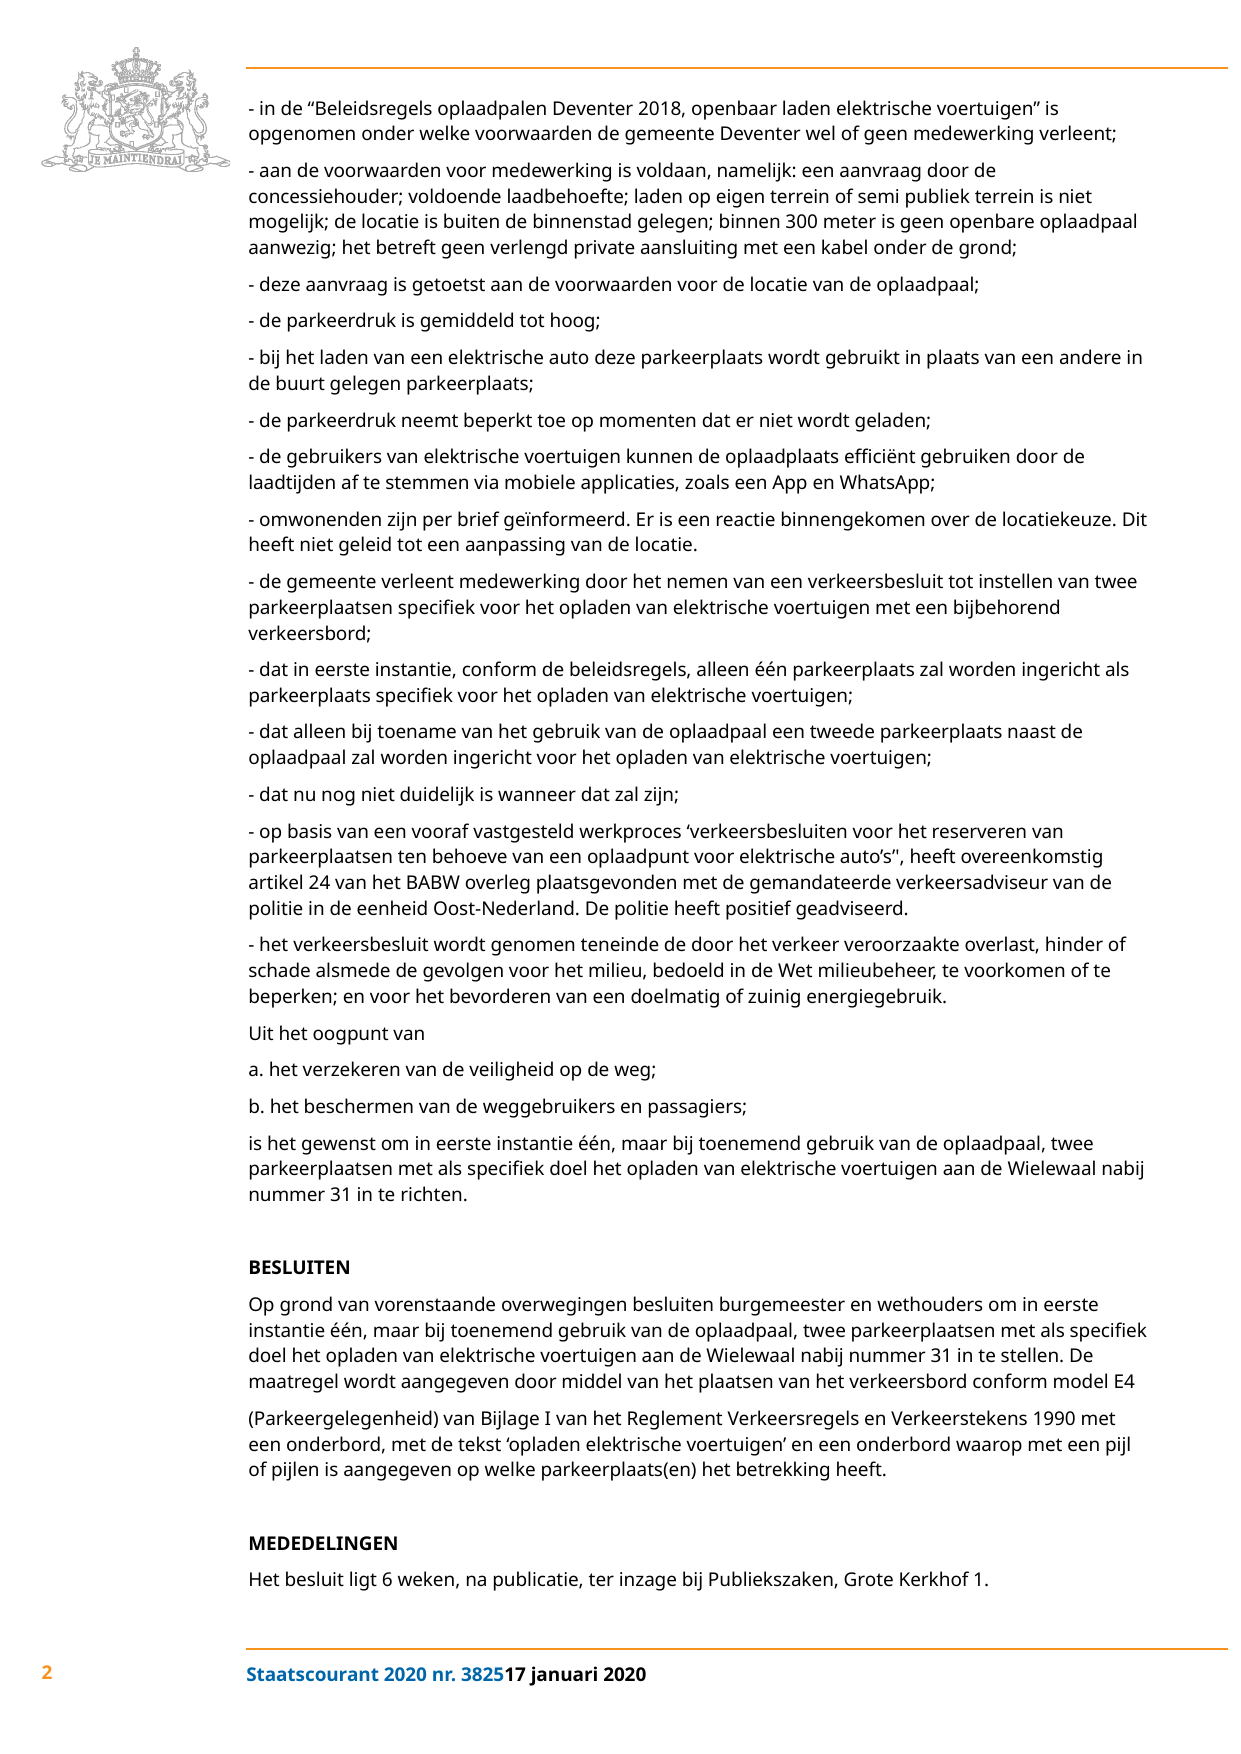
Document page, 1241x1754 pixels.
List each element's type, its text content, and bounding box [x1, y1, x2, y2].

text Op grond van vorenstaande overwegingen besluiten burgemeester en wethouders om in eerste instantie één, maar bij toenemend gebruik van de oplaadpaal, twee parkeerplaatsen met als specifiek doel het opladen van elektrische voertuigen aan de Wielewaal nabij nummer 31 in te stellen. De maatregel wordt aangegeven door middel van het plaatsen van het verkeersbord conform model E4 [248, 1291, 1152, 1394]
text - in de “Beleidsregels oplaadpalen Deventer 2018, openbaar laden elektrische voertuigen” is opgenomen onder welke voorwaarden de gemeente Deventer wel of geen medewerking verleent; [248, 95, 1152, 146]
picture [41, 47, 231, 172]
text MEDEDELINGEN [248, 1530, 1152, 1556]
text - de gebruikers van elektrische voertuigen kunnen de oplaadplaats efficiënt gebruiken door de laadtijden af te stemmen via mobiele applicaties, zoals een App en WhatsApp; [248, 443, 1152, 495]
text a. het verzekeren van de veiligheid op de weg; [248, 1056, 1152, 1082]
text - de parkeerdruk neemt beperkt toe op momenten dat er niet wordt geladen; [248, 407, 1152, 432]
text Uit het oogpunt van [248, 1020, 1152, 1046]
text - deze aanvraag is getoetst aan de voorwaarden voor de locatie van de oplaadpaal; [248, 271, 1152, 297]
text - dat in eerste instantie, conform de beleidsregels, alleen één parkeerplaats zal worden ingericht als parkeerplaats specifiek voor het opladen van elektrische voertuigen; [248, 656, 1152, 708]
text - omwonenden zijn per brief geïnformeerd. Er is een reactie binnengekomen over de locatiekeuze. Dit heeft niet geleid tot een aanpassing van de locatie. [248, 506, 1152, 557]
text - de gemeente verleent medewerking door het nemen van een verkeersbesluit tot instellen van twee parkeerplaatsen specifiek voor het opladen van elektrische voertuigen met een bijbehorend verkeersbord; [248, 568, 1152, 645]
text is het gewenst om in eerste instantie één, maar bij toenemend gebruik van de oplaadpaal, twee parkeerplaatsen met als specifiek doel het opladen van elektrische voertuigen aan de Wielewaal nabij nummer 31 in te richten. [248, 1130, 1152, 1207]
text - dat nu nog niet duidelijk is wanneer dat zal zijn; [248, 781, 1152, 807]
text Het besluit ligt 6 weken, na publicatie, ter inzage bij Publiekszaken, Grote Kerkhof 1. [248, 1567, 1152, 1592]
text - dat alleen bij toename van het gebruik van de oplaadpaal een tweede parkeerplaats naast de oplaadpaal zal worden ingericht voor het opladen van elektrische voertuigen; [248, 719, 1152, 770]
text - bij het laden van een elektrische auto deze parkeerplaats wordt gebruikt in plaats van een andere in de buurt gelegen parkeerplaats; [248, 344, 1152, 396]
text b. het beschermen van de weggebruikers en passagiers; [248, 1093, 1152, 1119]
text (Parkeergelegenheid) van Bijlage I van het Reglement Verkeersregels en Verkeerstekens 1990 met een onderbord, met de tekst ‘opladen elektrische voertuigen’ en een onderbord waarop met een pijl of pijlen is aangegeven op welke parkeerplaats(en) het betrekking heeft. [248, 1405, 1152, 1482]
text - de parkeerdruk is gemiddeld tot hoog; [248, 308, 1152, 333]
text - aan de voorwaarden voor medewerking is voldaan, namelijk: een aanvraag door de concessiehouder; voldoende laadbehoefte; laden op eigen terrein of semi publiek terrein is niet mogelijk; de locatie is buiten de binnenstad gelegen; binnen 300 meter is geen openbare oplaadpaal aanwezig; het betreft geen verlengd private aansluiting met een kabel onder de grond; [248, 157, 1152, 260]
text BESLUITEN [248, 1254, 1152, 1280]
text - op basis van een vooraf vastgesteld werkproces ‘verkeersbesluiten voor het reserveren van parkeerplaatsen ten behoeve van een oplaadpunt voor elektrische auto’s’', heeft overeenkomstig artikel 24 van het BABW overleg plaatsgevonden met de gemandateerde verkeersadviseur van de politie in de eenheid Oost-Nederland. De politie heeft positief geadviseerd. [248, 818, 1152, 921]
text - het verkeersbesluit wordt genomen teneinde de door het verkeer veroorzaakte overlast, hinder of schade alsmede de gevolgen voor het milieu, bedoeld in de Wet milieubeheer, te voorkomen of te beperken; en voor het bevorderen van een doelmatig of zuinig energiegebruik. [248, 932, 1152, 1009]
